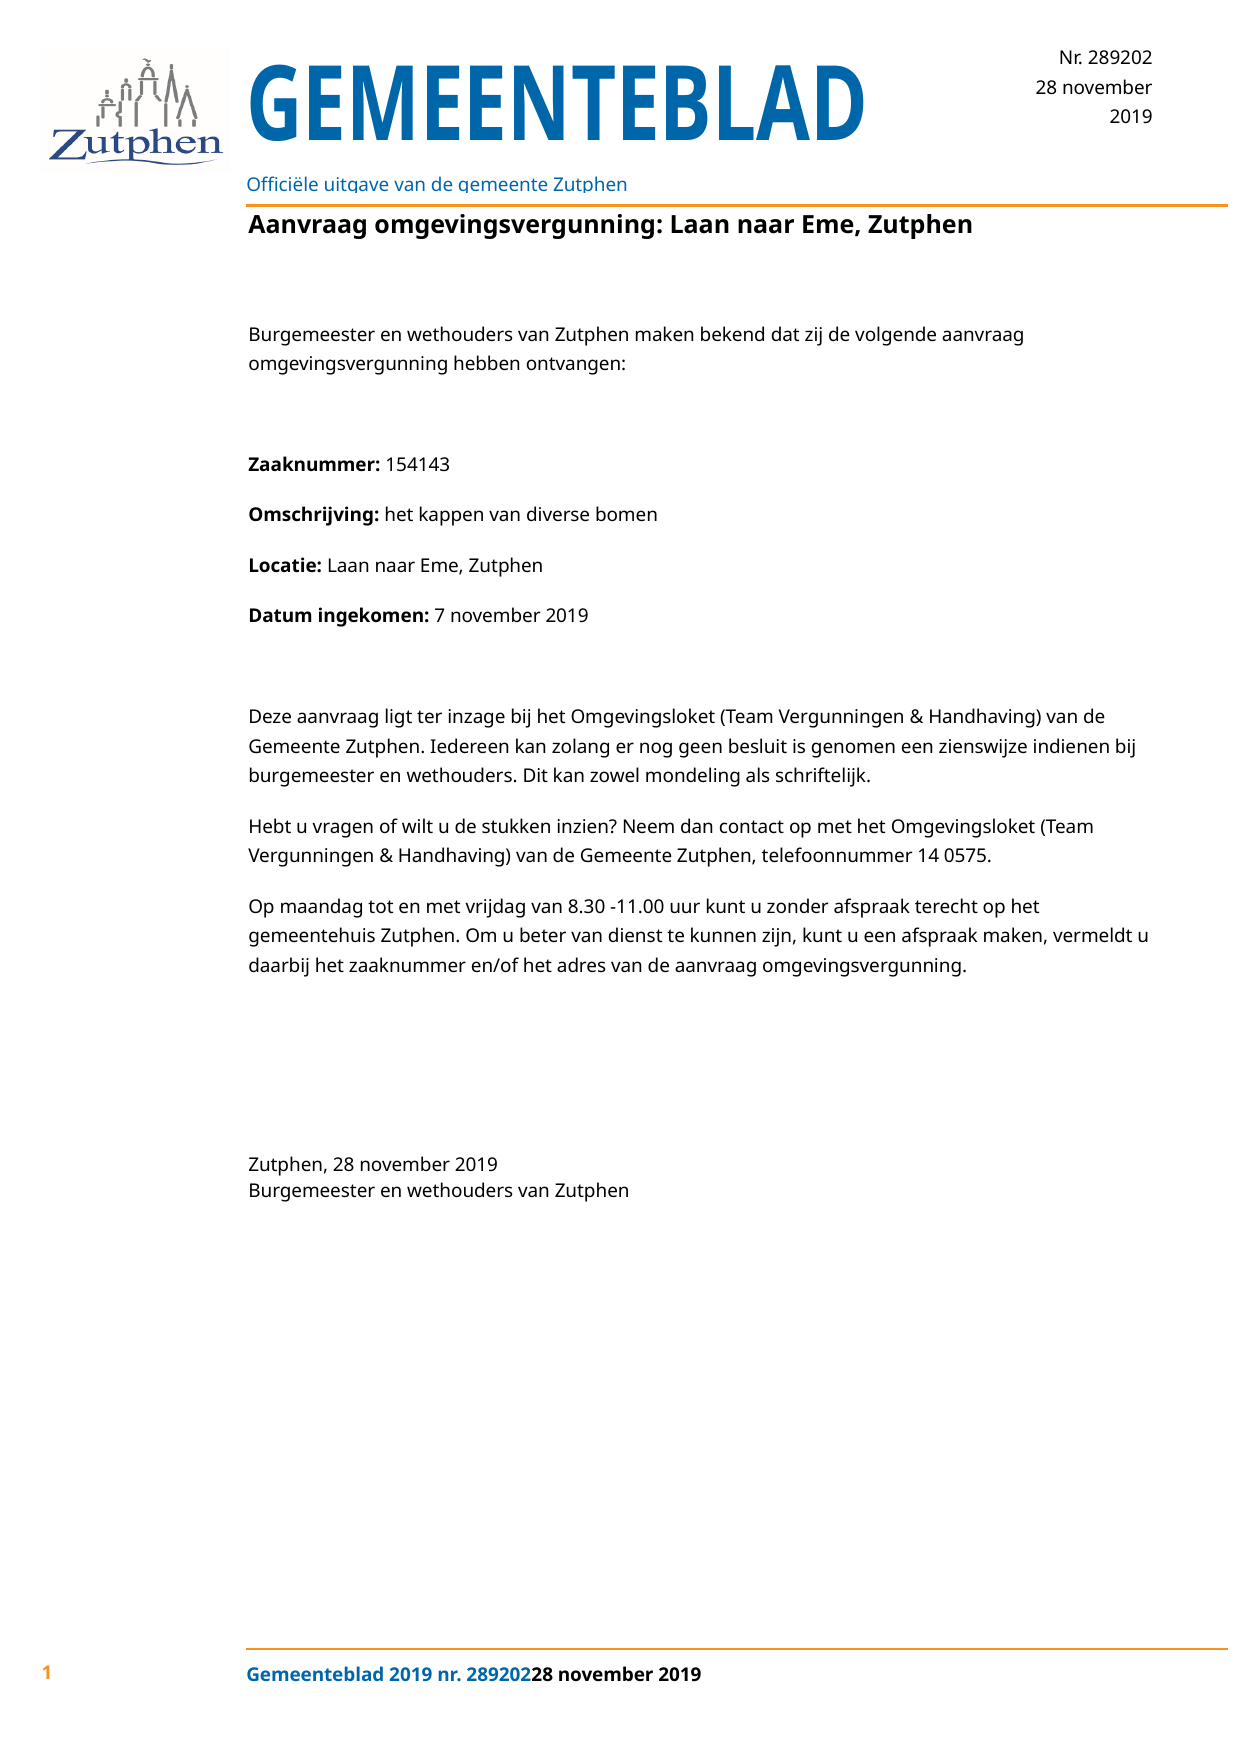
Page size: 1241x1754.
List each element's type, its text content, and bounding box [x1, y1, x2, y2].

text Datum ingekomen: 7 november 2019 [248, 602, 1152, 628]
text Zaaknummer: 154143 [248, 451, 1152, 477]
text Aanvraag omgevingsvergunning: Laan naar Eme, Zutphen [248, 207, 1152, 241]
text Burgemeester en wethouders van Zutphen [248, 1177, 1152, 1202]
text Deze aanvraag ligt ter inzage bij het Omgevingsloket (Team Vergunningen & Handhaving) van de Gemeente Zutphen. Iedereen kan zolang er nog geen besluit is genomen een zienswijze indienen bij burgemeester en wethouders. Dit kan zowel mondeling als schriftelijk. [248, 703, 1152, 788]
text Locatie: Laan naar Eme, Zutphen [248, 552, 1152, 578]
text Zutphen, 28 november 2019 [248, 1151, 1152, 1177]
picture [41, 47, 231, 172]
text Burgemeester en wethouders van Zutphen maken bekend dat zij de volgende aanvraag omgevingsvergunning hebben ontvangen: [248, 321, 1152, 376]
text Op maandag tot en met vrijdag van 8.30 -11.00 uur kunt u zonder afspraak terecht op het gemeentehuis Zutphen. Om u beter van dienst te kunnen zijn, kunt u een afspraak maken, vermeldt u daarbij het zaaknummer en/of het adres van de aanvraag omgevingsvergunning. [248, 893, 1152, 978]
text Omschrijving: het kappen van diverse bomen [248, 502, 1152, 527]
text Hebt u vragen of wilt u de stukken inzien? Neem dan contact op met het Omgevingsloket (Team Vergunningen & Handhaving) van de Gemeente Zutphen, telefoonnummer 14 0575. [248, 813, 1152, 868]
